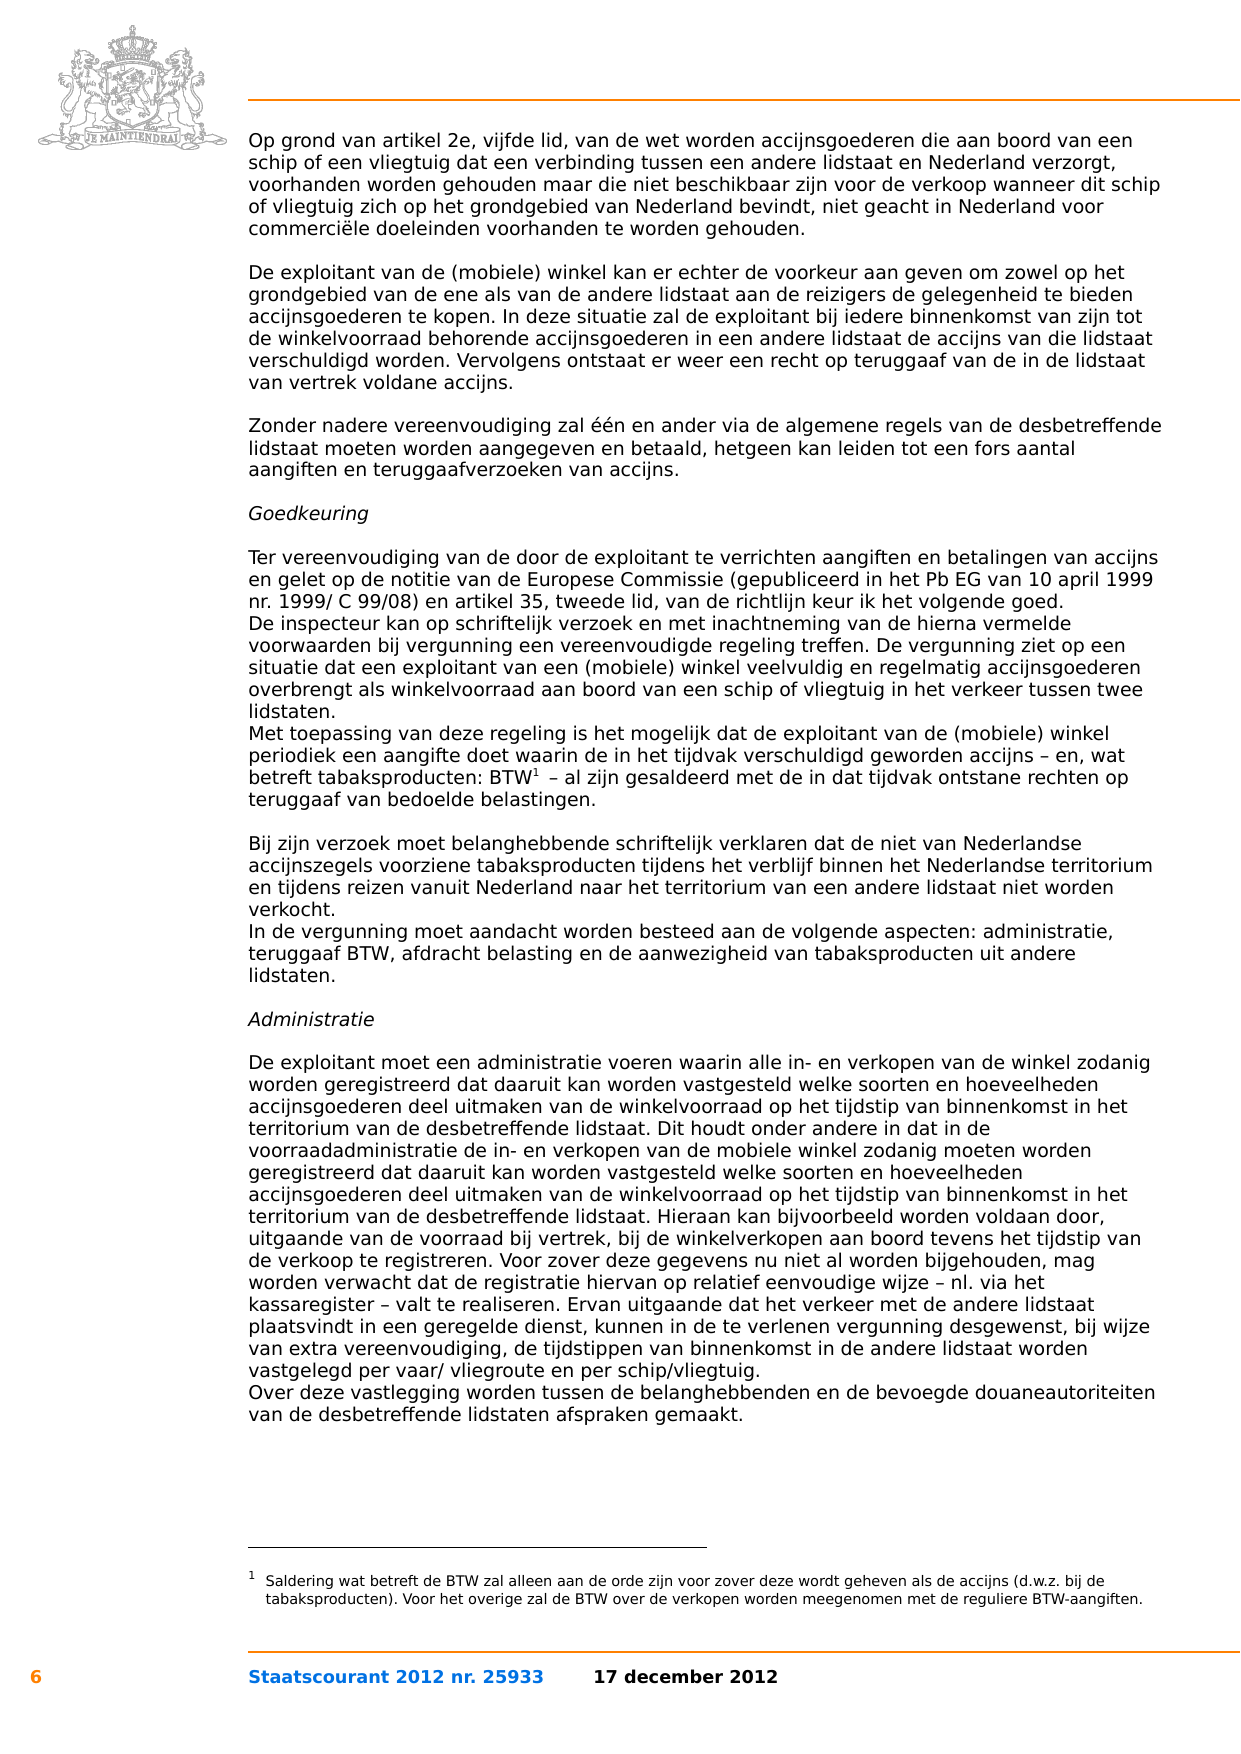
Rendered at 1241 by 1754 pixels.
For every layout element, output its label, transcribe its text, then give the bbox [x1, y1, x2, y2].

text De exploitant moet een administratie voeren waarin alle in- en verkopen van de winkel zodanig worden geregistreerd dat daaruit kan worden vastgesteld welke soorten en hoeveelheden accijnsgoederen deel uitmaken van de winkelvoorraad op het tijdstip van binnenkomst in het territorium van de desbetreffende lidstaat. Dit houdt onder andere in dat in de voorraadadministratie de in- en verkopen van de mobiele winkel zodanig moeten worden geregistreerd dat daaruit kan worden vastgesteld welke soorten en hoeveelheden accijnsgoederen deel uitmaken van de winkelvoorraad op het tijdstip van binnenkomst in het territorium van de desbetreffende lidstaat. Hieraan kan bijvoorbeeld worden voldaan door, uitgaande van de voorraad bij vertrek, bij de winkelverkopen aan boord tevens het tijdstip van de verkoop te registreren. Voor zover deze gegevens nu niet al worden bijgehouden, mag worden verwacht dat de registratie hiervan op relatief eenvoudige wijze – nl. via het kassaregister – valt te realiseren. Ervan uitgaande dat het verkeer met de andere lidstaat plaatsvindt in een geregelde dienst, kunnen in de te verlenen vergunning desgewenst, bij wijze van extra vereenvoudiging, de tijdstippen van binnenkomst in de andere lidstaat worden vastgelegd per vaar/ vliegroute en per schip/vliegtuig. [248, 1052, 1163, 1382]
text Op grond van artikel 2e, vijfde lid, van de wet worden accijnsgoederen die aan boord van een schip of een vliegtuig dat een verbinding tussen een andere lidstaat en Nederland verzorgt, voorhanden worden gehouden maar die niet beschikbaar zijn voor de verkoop wanneer dit schip of vliegtuig zich op het grondgebied van Nederland bevindt, niet geacht in Nederland voor commerciële doeleinden voorhanden te worden gehouden. [248, 130, 1163, 240]
text Zonder nadere vereenvoudiging zal één en ander via de algemene regels van de desbetreffende lidstaat moeten worden aangegeven en betaald, hetgeen kan leiden tot een fors aantal aangiften en teruggaafverzoeken van accijns. [248, 415, 1163, 481]
text Saldering wat betreft de BTW zal alleen aan de orde zijn voor zover deze wordt geheven als de accijns (d.w.z. bij de tabaksproducten). Voor het overige zal de BTW over de verkopen worden meegenomen met de reguliere BTW-aangiften. [248, 1569, 1163, 1608]
text Ter vereenvoudiging van de door de exploitant te verrichten aangiften en betalingen van accijns en gelet op de notitie van de Europese Commissie (gepubliceerd in het Pb EG van 10 april 1999 nr. 1999/ C 99/08) en artikel 35, tweede lid, van de richtlijn keur ik het volgende goed. [248, 547, 1163, 613]
text In de vergunning moet aandacht worden besteed aan de volgende aspecten: administratie, teruggaaf BTW, afdracht belasting en de aanwezigheid van tabaksproducten uit andere lidstaten. [248, 921, 1163, 987]
text De inspecteur kan op schriftelijk verzoek en met inachtneming van de hierna vermelde voorwaarden bij vergunning een vereenvoudigde regeling treffen. De vergunning ziet op een situatie dat een exploitant van een (mobiele) winkel veelvuldig en regelmatig accijnsgoederen overbrengt als winkelvoorraad aan boord van een schip of vliegtuig in het verkeer tussen twee lidstaten. [248, 613, 1163, 723]
text Bij zijn verzoek moet belanghebbende schriftelijk verklaren dat de niet van Nederlandse accijnszegels voorziene tabaksproducten tijdens het verblijf binnen het Nederlandse territorium en tijdens reizen vanuit Nederland naar het territorium van een andere lidstaat niet worden verkocht. [248, 833, 1163, 921]
subtitle Administratie [248, 1008, 1163, 1030]
text Met toepassing van deze regeling is het mogelijk dat de exploitant van de (mobiele) winkel periodiek een aangifte doet waarin de in het tijdvak verschuldigd geworden accijns – en, wat betreft tabaksproducten: BTW – al zijn gesaldeerd met de in dat tijdvak ontstane rechten op teruggaaf van bedoelde belastingen. [248, 723, 1163, 811]
text Over deze vastlegging worden tussen de belanghebbenden en de bevoegde douaneautoriteiten van de desbetreffende lidstaten afspraken gemaakt. [248, 1382, 1163, 1426]
text De exploitant van de (mobiele) winkel kan er echter de voorkeur aan geven om zowel op het grondgebied van de ene als van de andere lidstaat aan de reizigers de gelegenheid te bieden accijnsgoederen te kopen. In deze situatie zal de exploitant bij iedere binnenkomst van zijn tot de winkelvoorraad behorende accijnsgoederen in een andere lidstaat de accijns van die lidstaat verschuldigd worden. Vervolgens ontstaat er weer een recht op teruggaaf van de in de lidstaat van vertrek voldane accijns. [248, 262, 1163, 393]
subtitle Goedkeuring [248, 503, 1163, 525]
picture [38, 25, 227, 150]
